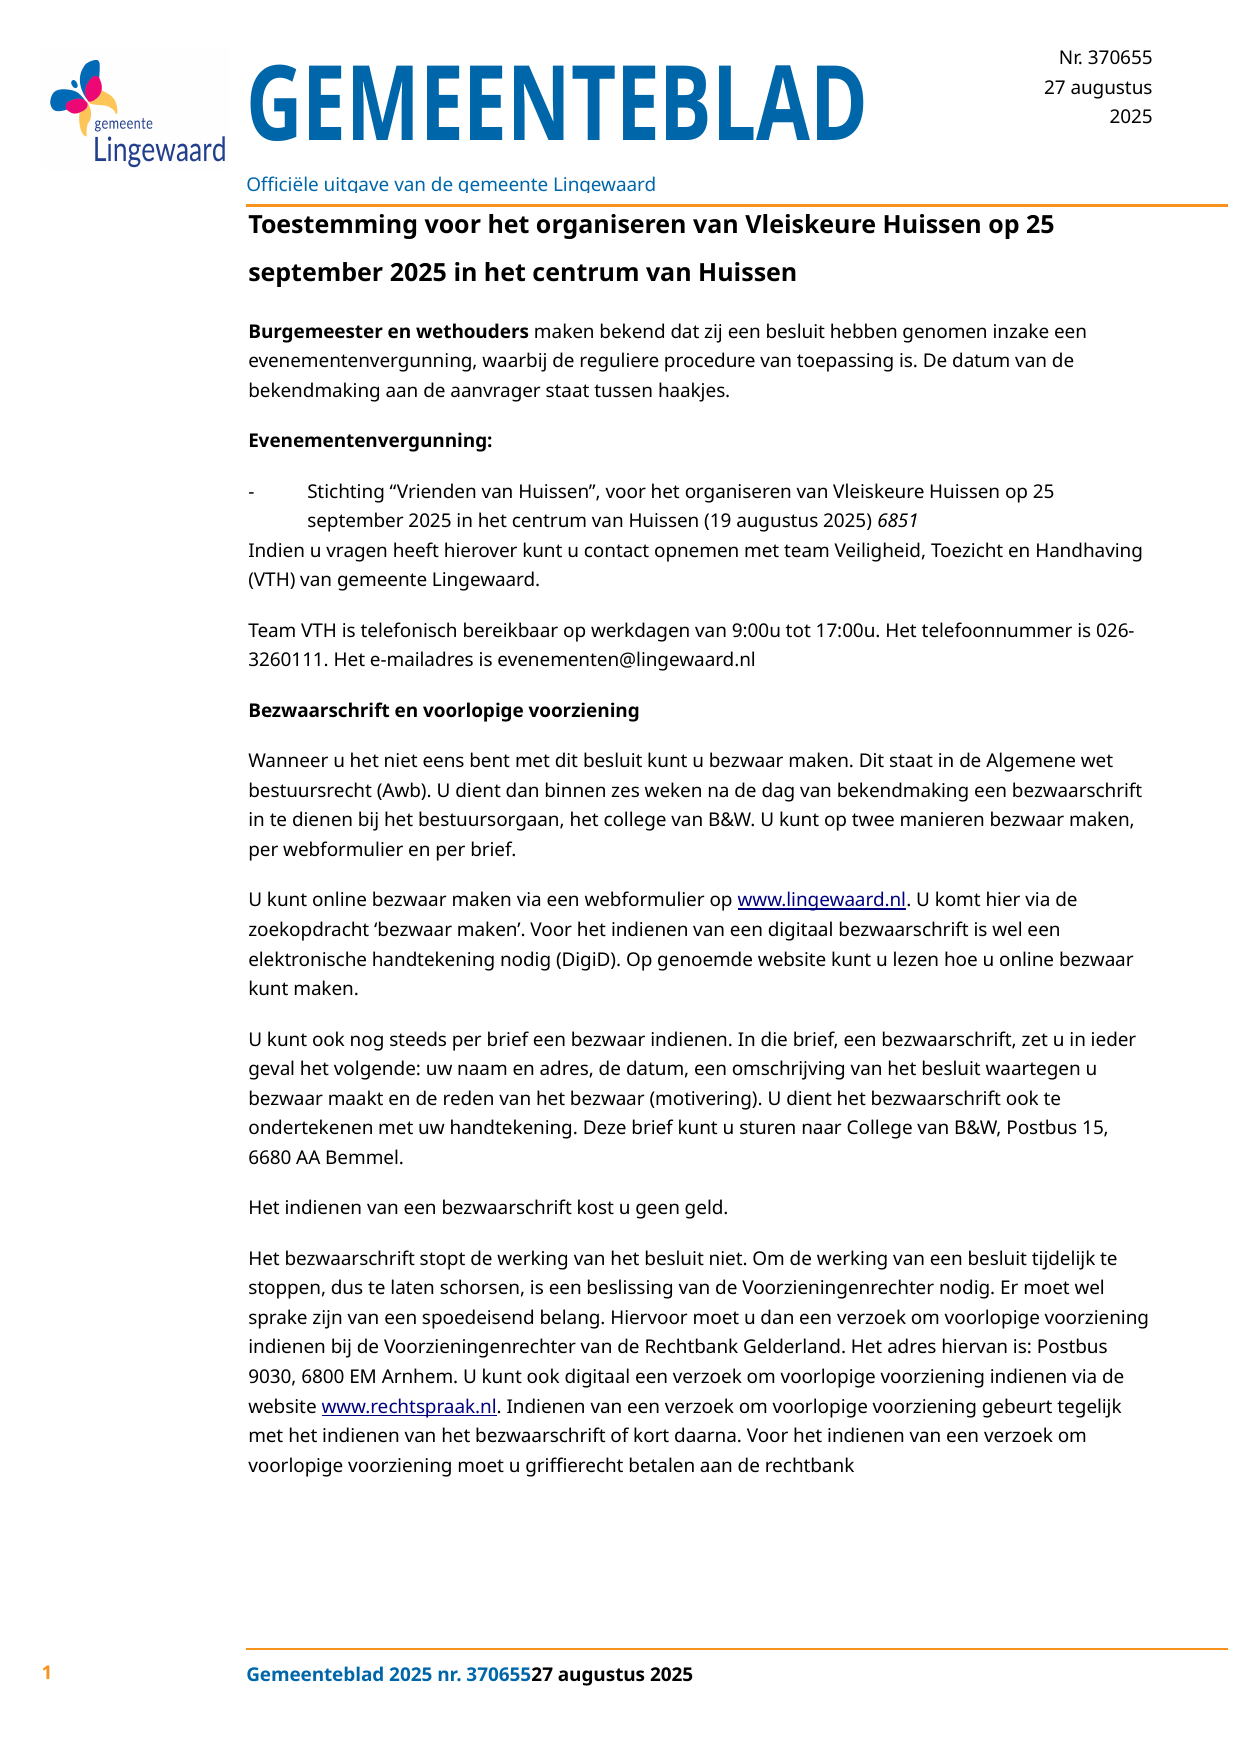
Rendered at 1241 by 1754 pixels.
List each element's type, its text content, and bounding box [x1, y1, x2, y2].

text Team VTH is telefonisch bereikbaar op werkdagen van 9:00u tot 17:00u. Het telefoonnummer is 026-3260111. Het e-mailadres is evenementen@lingewaard.nl [248, 617, 1152, 672]
text U kunt online bezwaar maken via een webformulier op www.lingewaard.nl. U komt hier via de zoekopdracht ‘bezwaar maken’. Voor het indienen van een digitaal bezwaarschrift is wel een elektronische handtekening nodig (DigiD). Op genoemde website kunt u lezen hoe u online bezwaar kunt maken. [248, 887, 1152, 1001]
text Evenementenvergunning: [248, 427, 1152, 453]
text Wanneer u het niet eens bent met dit besluit kunt u bezwaar maken. Dit staat in de Algemene wet bestuursrecht (Awb). U dient dan binnen zes weken na de dag van bekendmaking een bezwaarschrift in te dienen bij het bestuursorgaan, het college van B&W. U kunt op twee manieren bezwaar maken, per webformulier en per brief. [248, 747, 1152, 862]
text Het bezwaarschrift stopt de werking van het besluit niet. Om de werking van een besluit tijdelijk te stoppen, dus te laten schorsen, is een beslissing van de Voorzieningenrechter nodig. Er moet wel sprake zijn van een spoedeisend belang. Hiervoor moet u dan een verzoek om voorlopige voorziening indienen bij de Voorzieningenrechter van de Rechtbank Gelderland. Het adres hiervan is: Postbus 9030, 6800 EM Arnhem. U kunt ook digitaal een verzoek om voorlopige voorziening indienen via de website www.rechtspraak.nl. Indienen van een verzoek om voorlopige voorziening gebeurt tegelijk met het indienen van het bezwaarschrift of kort daarna. Voor het indienen van een verzoek om voorlopige voorziening moet u griffierecht betalen aan de rechtbank [248, 1245, 1152, 1478]
text U kunt ook nog steeds per brief een bezwaar indienen. In die brief, een bezwaarschrift, zet u in ieder geval het volgende: uw naam en adres, de datum, een omschrijving van het besluit waartegen u bezwaar maakt en de reden van het bezwaar (motivering). U dient het bezwaarschrift ook te ondertekenen met uw handtekening. Deze brief kunt u sturen naar College van B&W, Postbus 15, 6680 AA Bemmel. [248, 1026, 1152, 1170]
text Bezwaarschrift en voorlopige voorziening [248, 697, 1152, 723]
text Het indienen van een bezwaarschrift kost u geen geld. [248, 1194, 1152, 1220]
text Toestemming voor het organiseren van Vleiskeure Huissen op 25 september 2025 in het centrum van Huissen [248, 207, 1152, 288]
text Burgemeester en wethouders maken bekend dat zij een besluit hebben genomen inzake een evenementenvergunning, waarbij de reguliere procedure van toepassing is. De datum van de bekendmaking aan de aanvrager staat tussen haakjes. [248, 318, 1152, 403]
list Stichting “Vrienden van Huissen”, voor het organiseren van Vleiskeure Huissen op 25 september 2025 in het centrum van Huissen (19 augustus 2025) 6851 [248, 478, 1152, 533]
text Indien u vragen heeft hierover kunt u contact opnemen met team Veiligheid, Toezicht en Handhaving (VTH) van gemeente Lingewaard. [248, 537, 1152, 592]
picture [41, 47, 231, 172]
